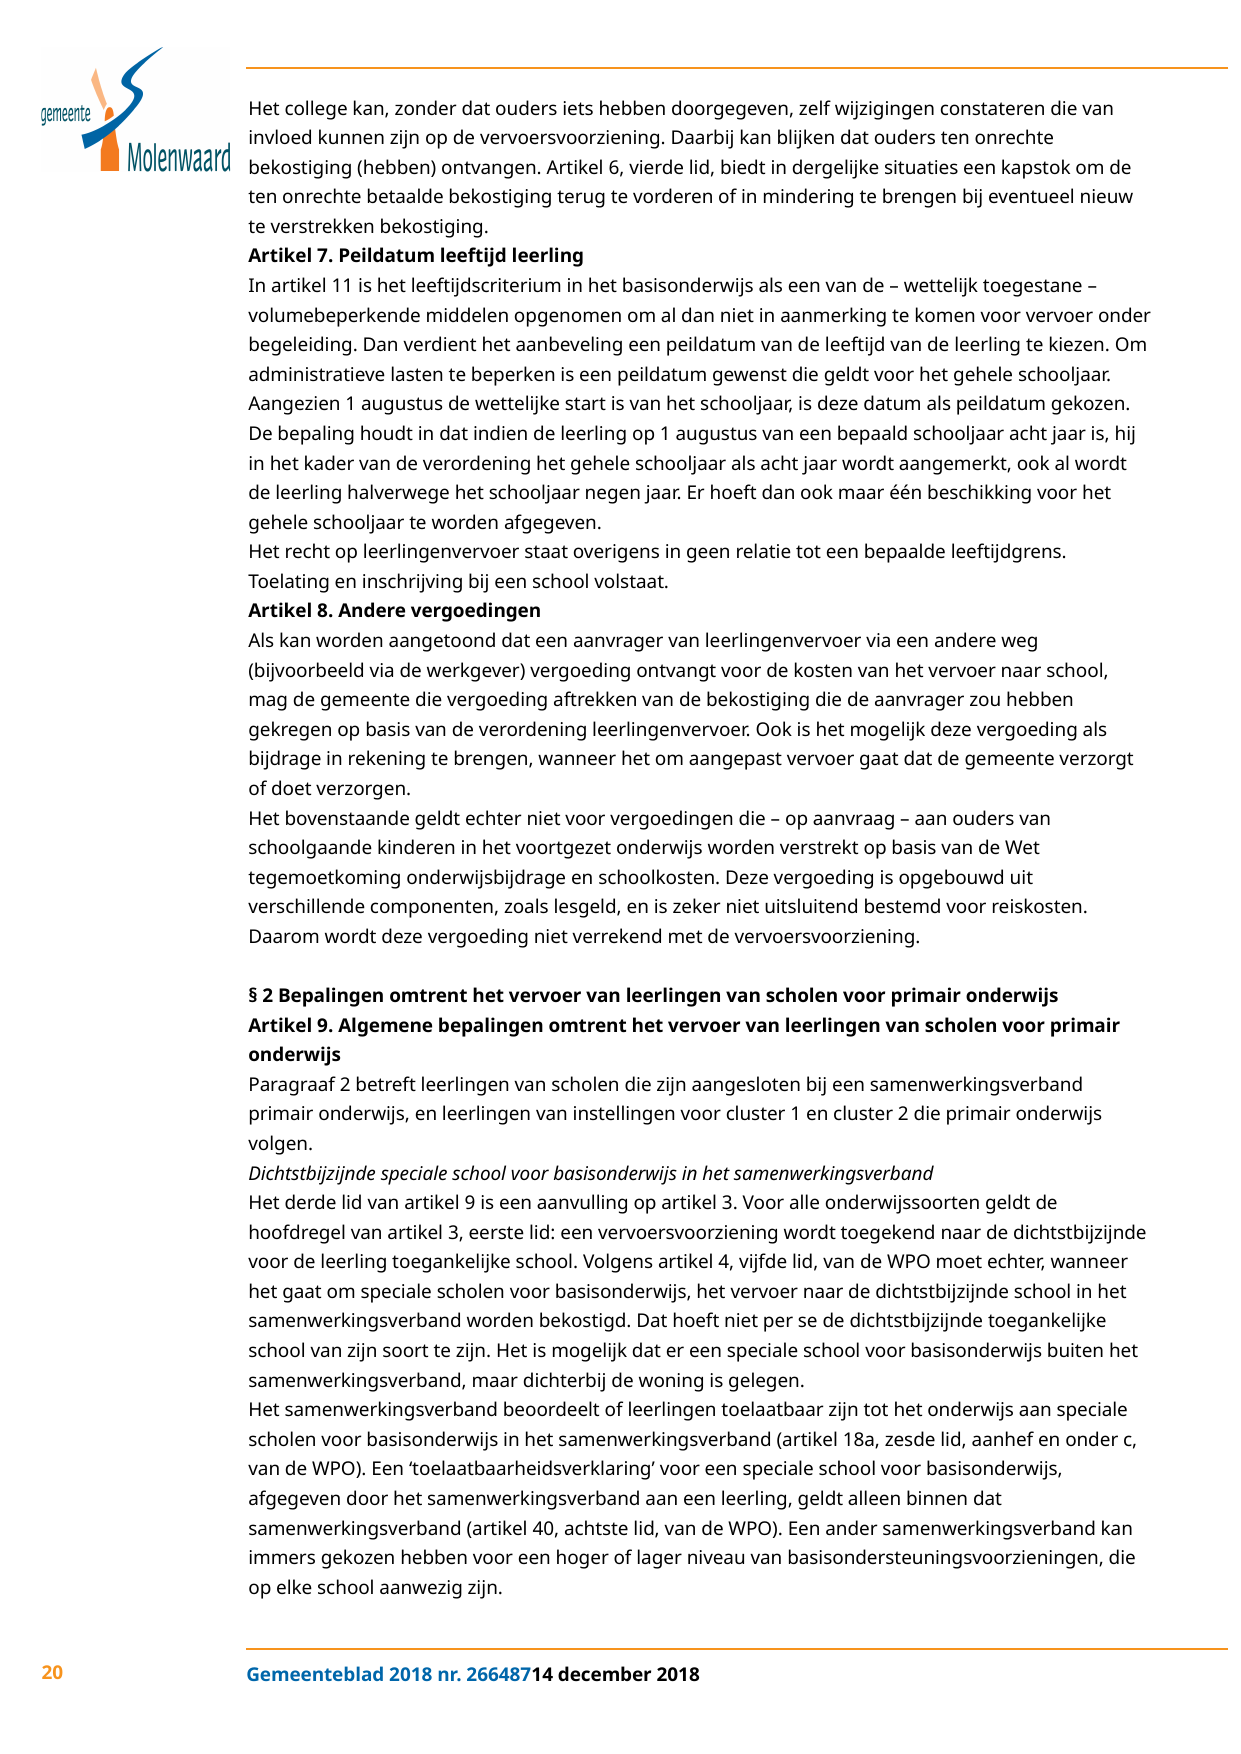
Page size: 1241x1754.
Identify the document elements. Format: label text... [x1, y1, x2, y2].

text De bepaling houdt in dat indien de leerling op 1 augustus van een bepaald schooljaar acht jaar is, hij in het kader van de verordening het gehele schooljaar als acht jaar wordt aangemerkt, ook al wordt de leerling halverwege het schooljaar negen jaar. Er hoeft dan ook maar één beschikking voor het gehele schooljaar te worden afgegeven. [248, 420, 1152, 535]
text Het bovenstaande geldt echter niet voor vergoedingen die – op aanvraag – aan ouders van schoolgaande kinderen in het voortgezet onderwijs worden verstrekt op basis van de Wet tegemoetkoming onderwijsbijdrage en schoolkosten. Deze vergoeding is opgebouwd uit verschillende componenten, zoals lesgeld, en is zeker niet uitsluitend bestemd voor reiskosten. Daarom wordt deze vergoeding niet verrekend met de vervoersvoorziening. [248, 805, 1152, 949]
text Dichtstbijzijnde speciale school voor basisonderwijs in het samenwerkingsverband [248, 1160, 1152, 1186]
text Het derde lid van artikel 9 is een aanvulling op artikel 3. Voor alle onderwijssoorten geldt de hoofdregel van artikel 3, eerste lid: een vervoersvoorziening wordt toegekend naar de dichtstbijzijnde voor de leerling toegankelijke school. Volgens artikel 4, vijfde lid, van de WPO moet echter, wanneer het gaat om speciale scholen voor basisonderwijs, het vervoer naar de dichtstbijzijnde school in het samenwerkingsverband worden bekostigd. Dat hoeft niet per se de dichtstbijzijnde toegankelijke school van zijn soort te zijn. Het is mogelijk dat er een speciale school voor basisonderwijs buiten het samenwerkingsverband, maar dichterbij de woning is gelegen. [248, 1189, 1152, 1393]
text In artikel 11 is het leeftijdscriterium in het basisonderwijs als een van de – wettelijk toegestane – volumebeperkende middelen opgenomen om al dan niet in aanmerking te komen voor vervoer onder begeleiding. Dan verdient het aanbeveling een peildatum van de leeftijd van de leerling te kiezen. Om administratieve lasten te beperken is een peildatum gewenst die geldt voor het gehele schooljaar. Aangezien 1 augustus de wettelijke start is van het schooljaar, is deze datum als peildatum gekozen. [248, 272, 1152, 416]
text § 2 Bepalingen omtrent het vervoer van leerlingen van scholen voor primair onderwijs [248, 982, 1152, 1008]
picture [41, 47, 231, 172]
text Artikel 9. Algemene bepalingen omtrent het vervoer van leerlingen van scholen voor primair onderwijs [248, 1012, 1152, 1067]
text Paragraaf 2 betreft leerlingen van scholen die zijn aangesloten bij een samenwerkingsverband primair onderwijs, en leerlingen van instellingen voor cluster 1 en cluster 2 die primair onderwijs volgen. [248, 1071, 1152, 1156]
text Artikel 7. Peildatum leeftijd leerling [248, 243, 1152, 268]
text Het recht op leerlingenvervoer staat overigens in geen relatie tot een bepaalde leeftijdgrens. Toelating en inschrijving bij een school volstaat. [248, 538, 1152, 594]
text Het samenwerkingsverband beoordeelt of leerlingen toelaatbaar zijn tot het onderwijs aan speciale scholen voor basisonderwijs in het samenwerkingsverband (artikel 18a, zesde lid, aanhef en onder c, van de WPO). Een ‘toelaatbaarheidsverklaring’ voor een speciale school voor basisonderwijs, afgegeven door het samenwerkingsverband aan een leerling, geldt alleen binnen dat samenwerkingsverband (artikel 40, achtste lid, van de WPO). Een ander samenwerkingsverband kan immers gekozen hebben voor een hoger of lager niveau van basisondersteuningsvoorzieningen, die op elke school aanwezig zijn. [248, 1396, 1152, 1600]
text Als kan worden aangetoond dat een aanvrager van leerlingenvervoer via een andere weg (bijvoorbeeld via de werkgever) vergoeding ontvangt voor de kosten van het vervoer naar school, mag de gemeente die vergoeding aftrekken van de bekostiging die de aanvrager zou hebben gekregen op basis van de verordening leerlingenvervoer. Ook is het mogelijk deze vergoeding als bijdrage in rekening te brengen, wanneer het om aangepast vervoer gaat dat de gemeente verzorgt of doet verzorgen. [248, 627, 1152, 801]
text Het college kan, zonder dat ouders iets hebben doorgegeven, zelf wijzigingen constateren die van invloed kunnen zijn op de vervoersvoorziening. Daarbij kan blijken dat ouders ten onrechte bekostiging (hebben) ontvangen. Artikel 6, vierde lid, biedt in dergelijke situaties een kapstok om de ten onrechte betaalde bekostiging terug te vorderen of in mindering te brengen bij eventueel nieuw te verstrekken bekostiging. [248, 95, 1152, 239]
text Artikel 8. Andere vergoedingen [248, 598, 1152, 623]
